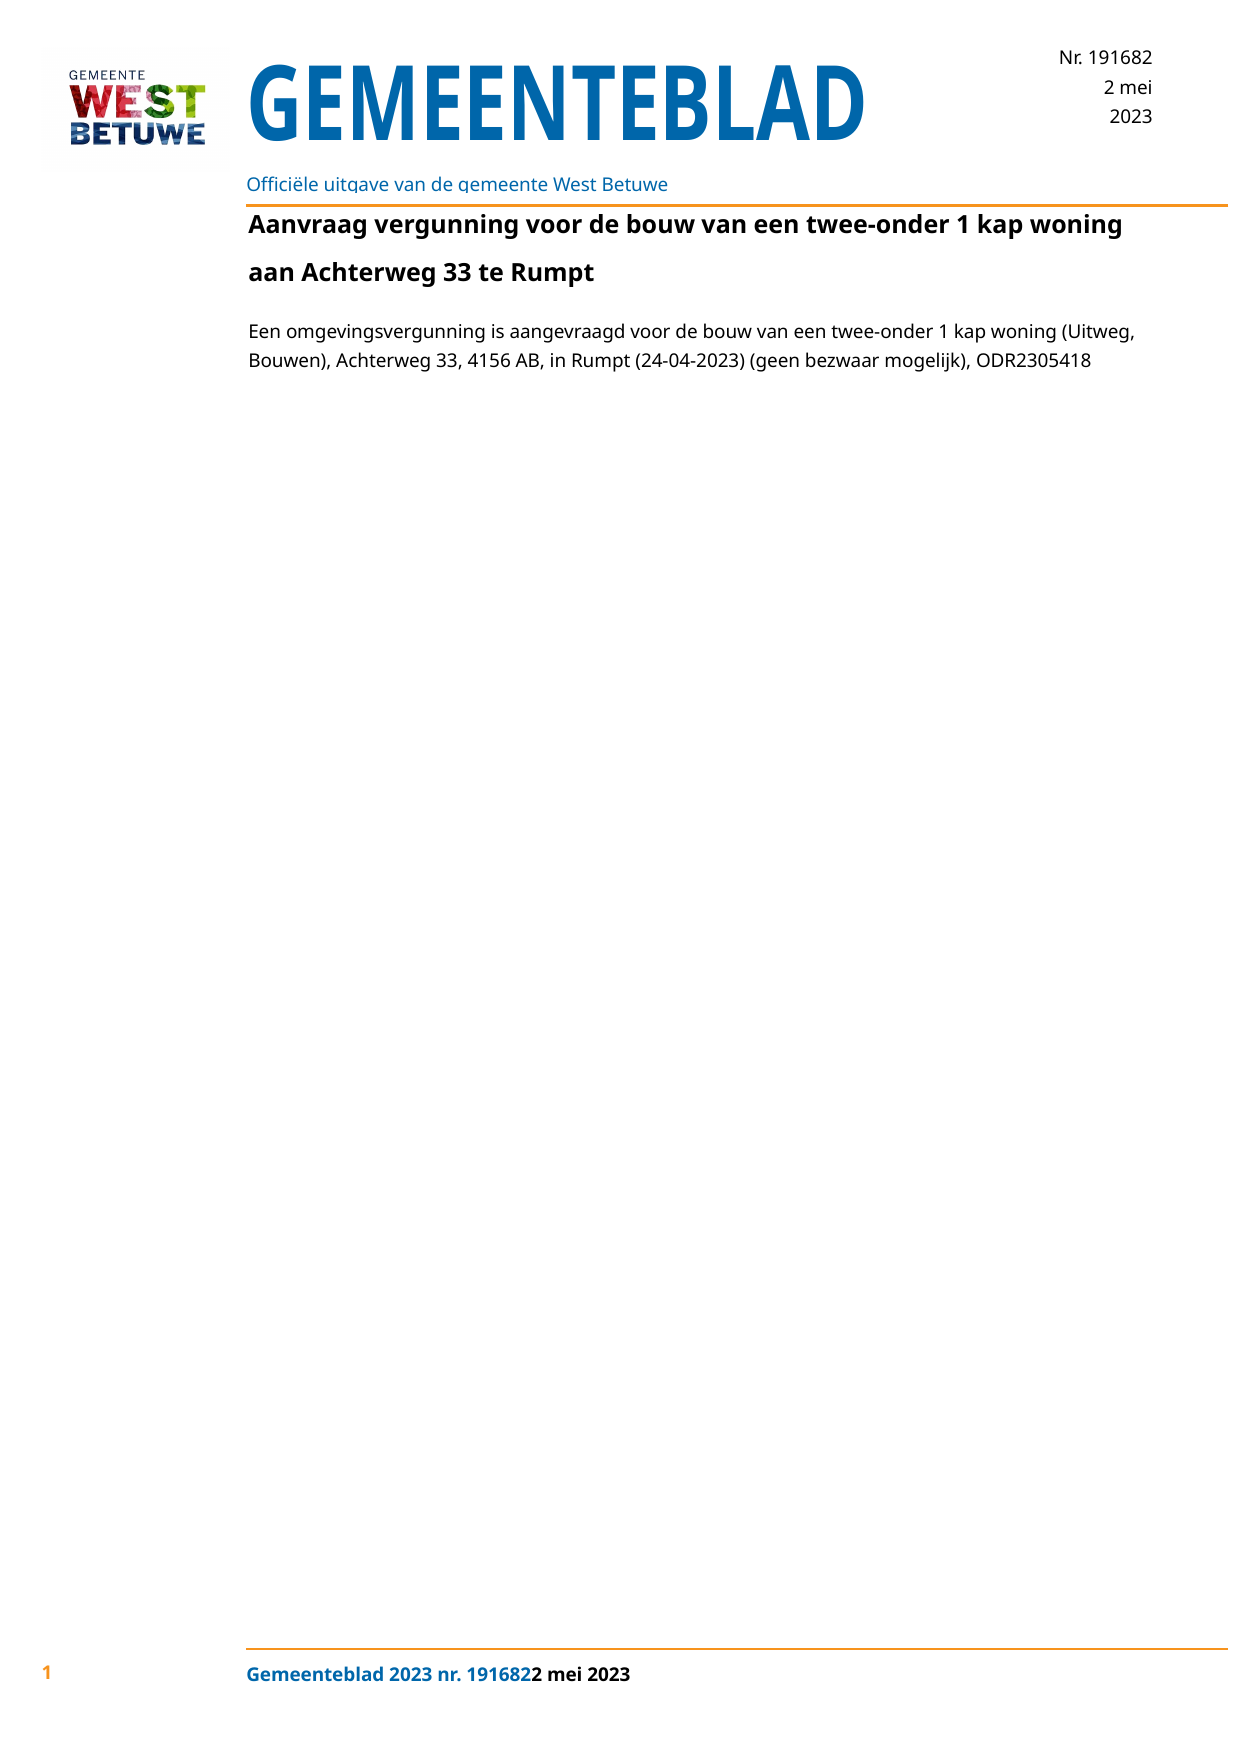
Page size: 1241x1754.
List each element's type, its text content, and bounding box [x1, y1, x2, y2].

text Aanvraag vergunning voor de bouw van een twee-onder 1 kap woning aan Achterweg 33 te Rumpt [248, 207, 1152, 288]
picture [41, 47, 231, 172]
text Een omgevingsvergunning is aangevraagd voor de bouw van een twee-onder 1 kap woning (Uitweg, Bouwen), Achterweg 33, 4156 AB, in Rumpt (24-04-2023) (geen bezwaar mogelijk), ODR2305418 [248, 318, 1152, 373]
